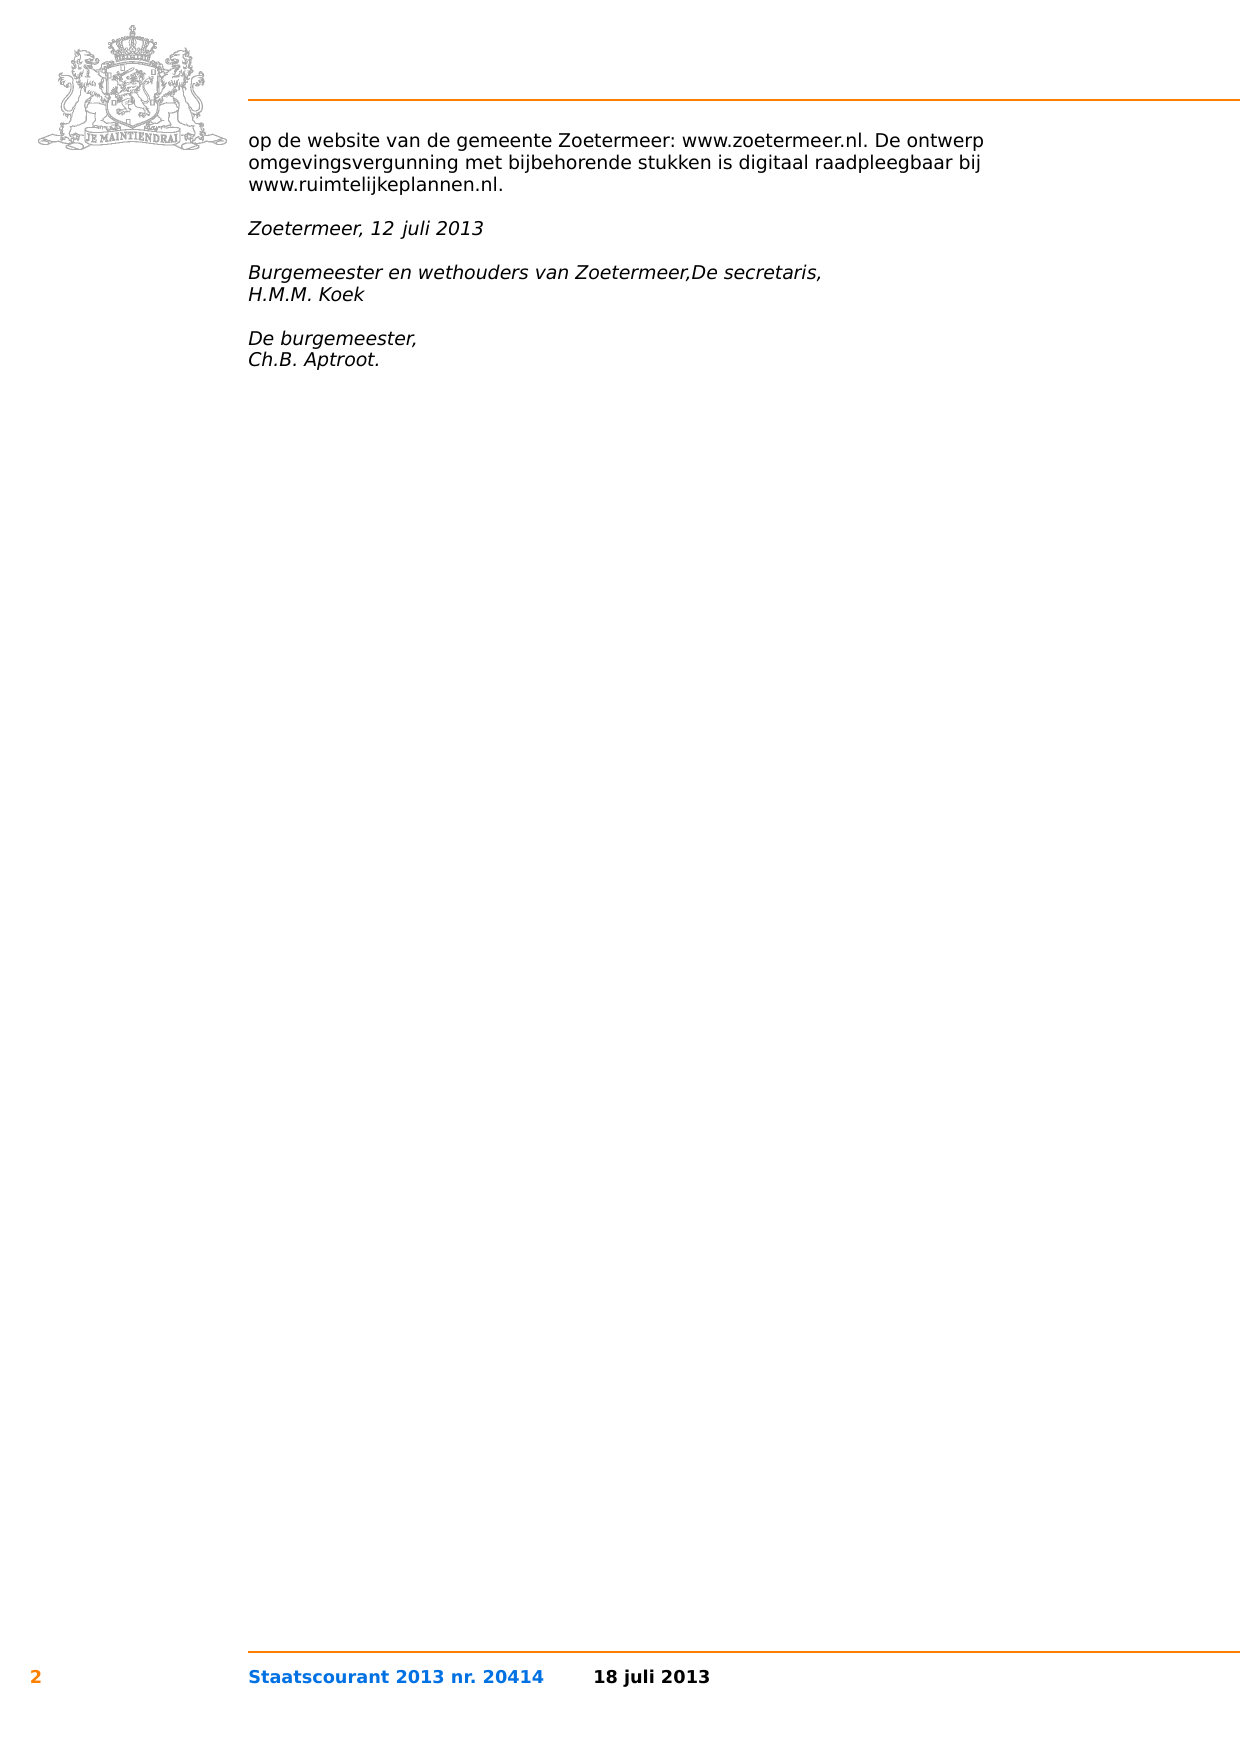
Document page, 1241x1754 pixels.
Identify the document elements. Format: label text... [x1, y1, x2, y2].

picture [38, 25, 227, 150]
text Zoetermeer, 12 juli 2013 [248, 218, 1163, 240]
text Burgemeester en wethouders van Zoetermeer,De secretaris, H.M.M. Koek [248, 262, 1163, 306]
text De burgemeester, Ch.B. Aptroot. [248, 327, 1163, 371]
text op de website van de gemeente Zoetermeer: www.zoetermeer.nl. De ontwerp omgevingsvergunning met bijbehorende stukken is digitaal raadpleegbaar bij www.ruimtelijkeplannen.nl. [248, 130, 1163, 196]
